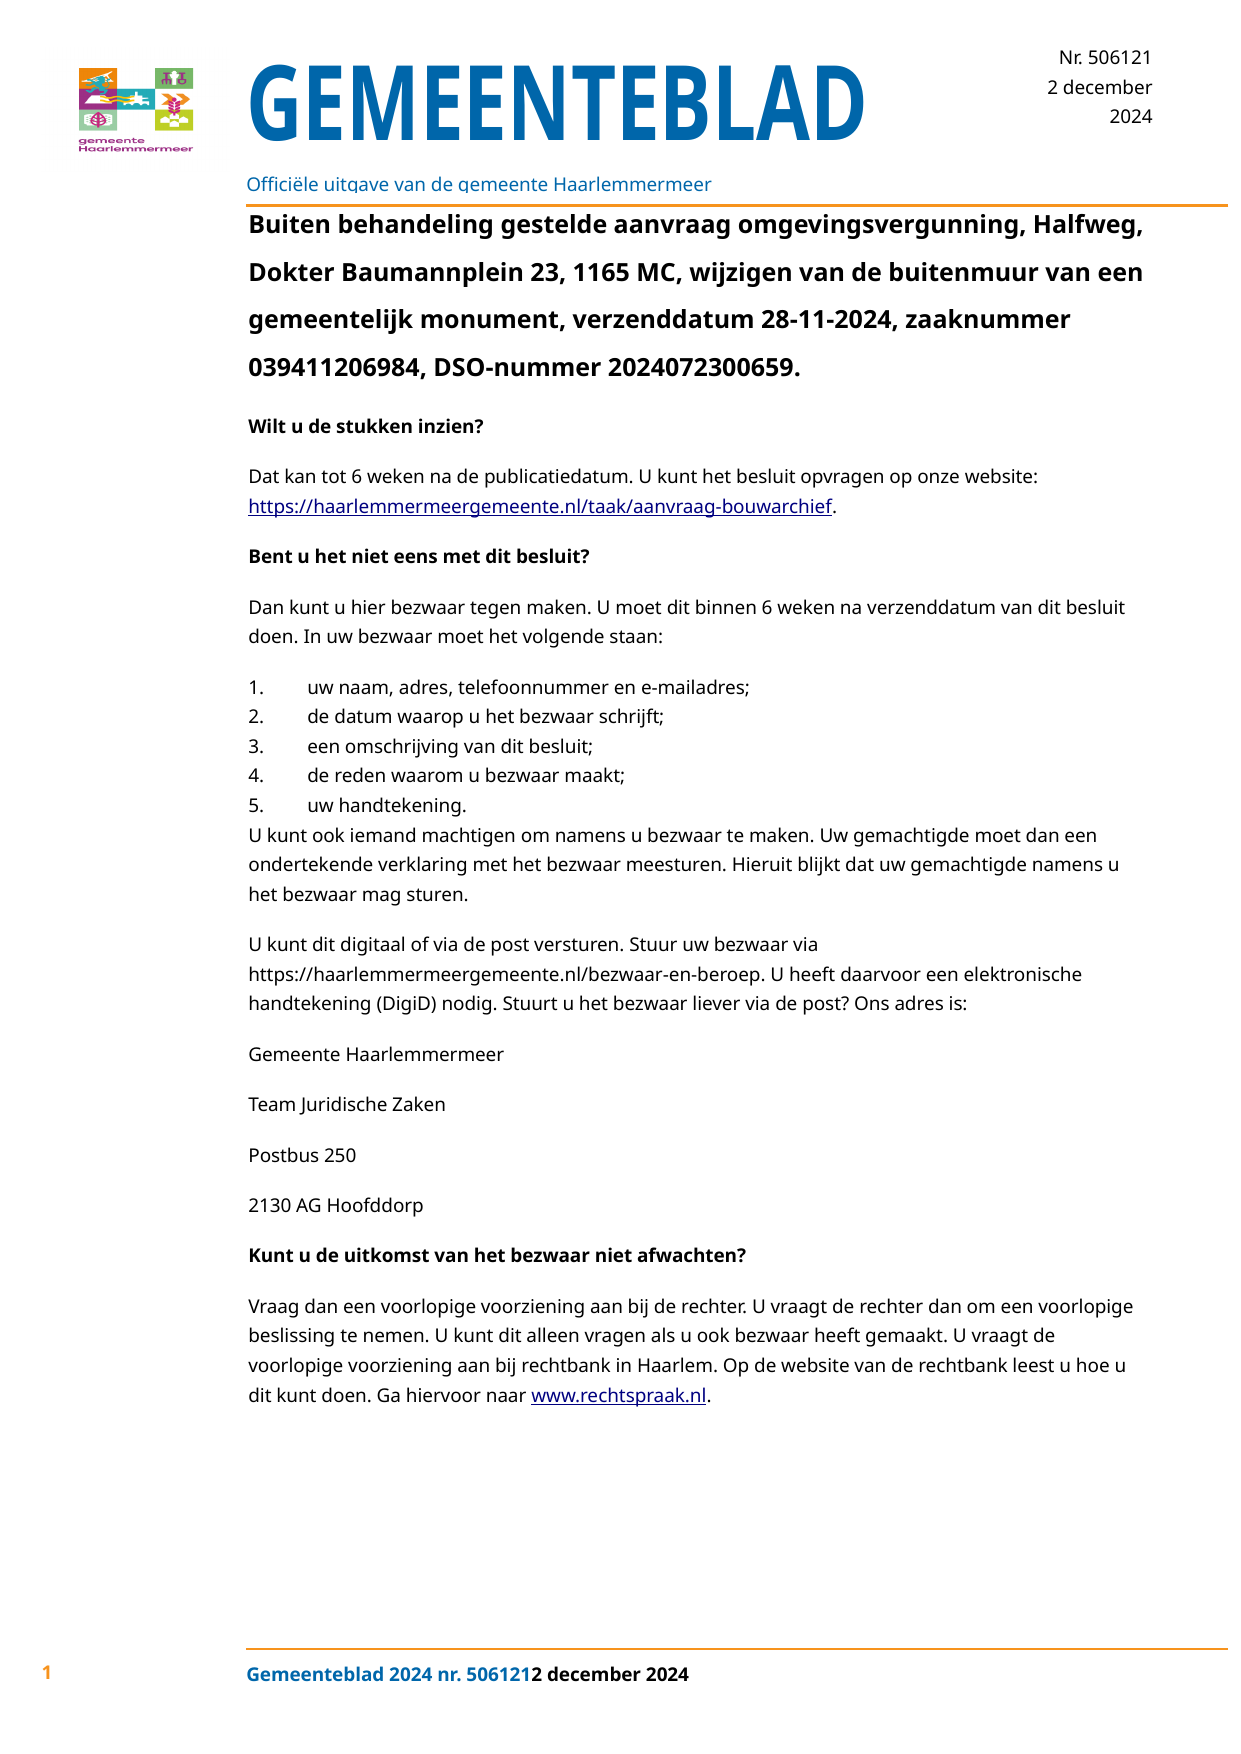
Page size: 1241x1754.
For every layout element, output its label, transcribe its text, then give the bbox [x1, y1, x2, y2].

list uw handtekening. [248, 792, 1152, 818]
text Kunt u de uitkomst van het bezwaar niet afwachten? [248, 1243, 1152, 1268]
text Dat kan tot 6 weken na de publicatiedatum. U kunt het besluit opvragen op onze website: https://haarlemmermeergemeente.nl/taak/aanvraag-bouwarchief. [248, 463, 1152, 519]
text 2130 AG Hoofddorp [248, 1192, 1152, 1218]
text Gemeente Haarlemmermeer [248, 1041, 1152, 1067]
list de datum waarop u het bezwaar schrijft; [248, 703, 1152, 729]
text U kunt ook iemand machtigen om namens u bezwaar te maken. Uw gemachtigde moet dan een ondertekende verklaring met het bezwaar meesturen. Hieruit blijkt dat uw gemachtigde namens u het bezwaar mag sturen. [248, 822, 1152, 907]
list een omschrijving van dit besluit; [248, 733, 1152, 759]
list uw naam, adres, telefoonnummer en e-mailadres; [248, 674, 1152, 700]
text Team Juridische Zaken [248, 1091, 1152, 1117]
text Wilt u de stukken inzien? [248, 413, 1152, 439]
text Buiten behandeling gestelde aanvraag omgevingsvergunning, Halfweg, Dokter Baumannplein 23, 1165 MC, wijzigen van de buitenmuur van een gemeentelijk monument, verzenddatum 28-11-2024, zaaknummer 039411206984, DSO-nummer 2024072300659. [248, 207, 1152, 384]
text U kunt dit digitaal of via de post versturen. Stuur uw bezwaar via https://haarlemmermeergemeente.nl/bezwaar-en-beroep. U heeft daarvoor een elektronische handtekening (DigiD) nodig. Stuurt u het bezwaar liever via de post? Ons adres is: [248, 931, 1152, 1016]
text Vraag dan een voorlopige voorziening aan bij de rechter. U vraagt de rechter dan om een voorlopige beslissing te nemen. U kunt dit alleen vragen als u ook bezwaar heeft gemaakt. U vraagt de voorlopige voorziening aan bij rechtbank in Haarlem. Op de website van de rechtbank leest u hoe u dit kunt doen. Ga hiervoor naar www.rechtspraak.nl. [248, 1293, 1152, 1408]
text Bent u het niet eens met dit besluit? [248, 543, 1152, 569]
text Dan kunt u hier bezwaar tegen maken. U moet dit binnen 6 weken na verzenddatum van dit besluit doen. In uw bezwaar moet het volgende staan: [248, 594, 1152, 649]
text Postbus 250 [248, 1142, 1152, 1168]
picture [41, 47, 231, 172]
list de reden waarom u bezwaar maakt; [248, 763, 1152, 788]
